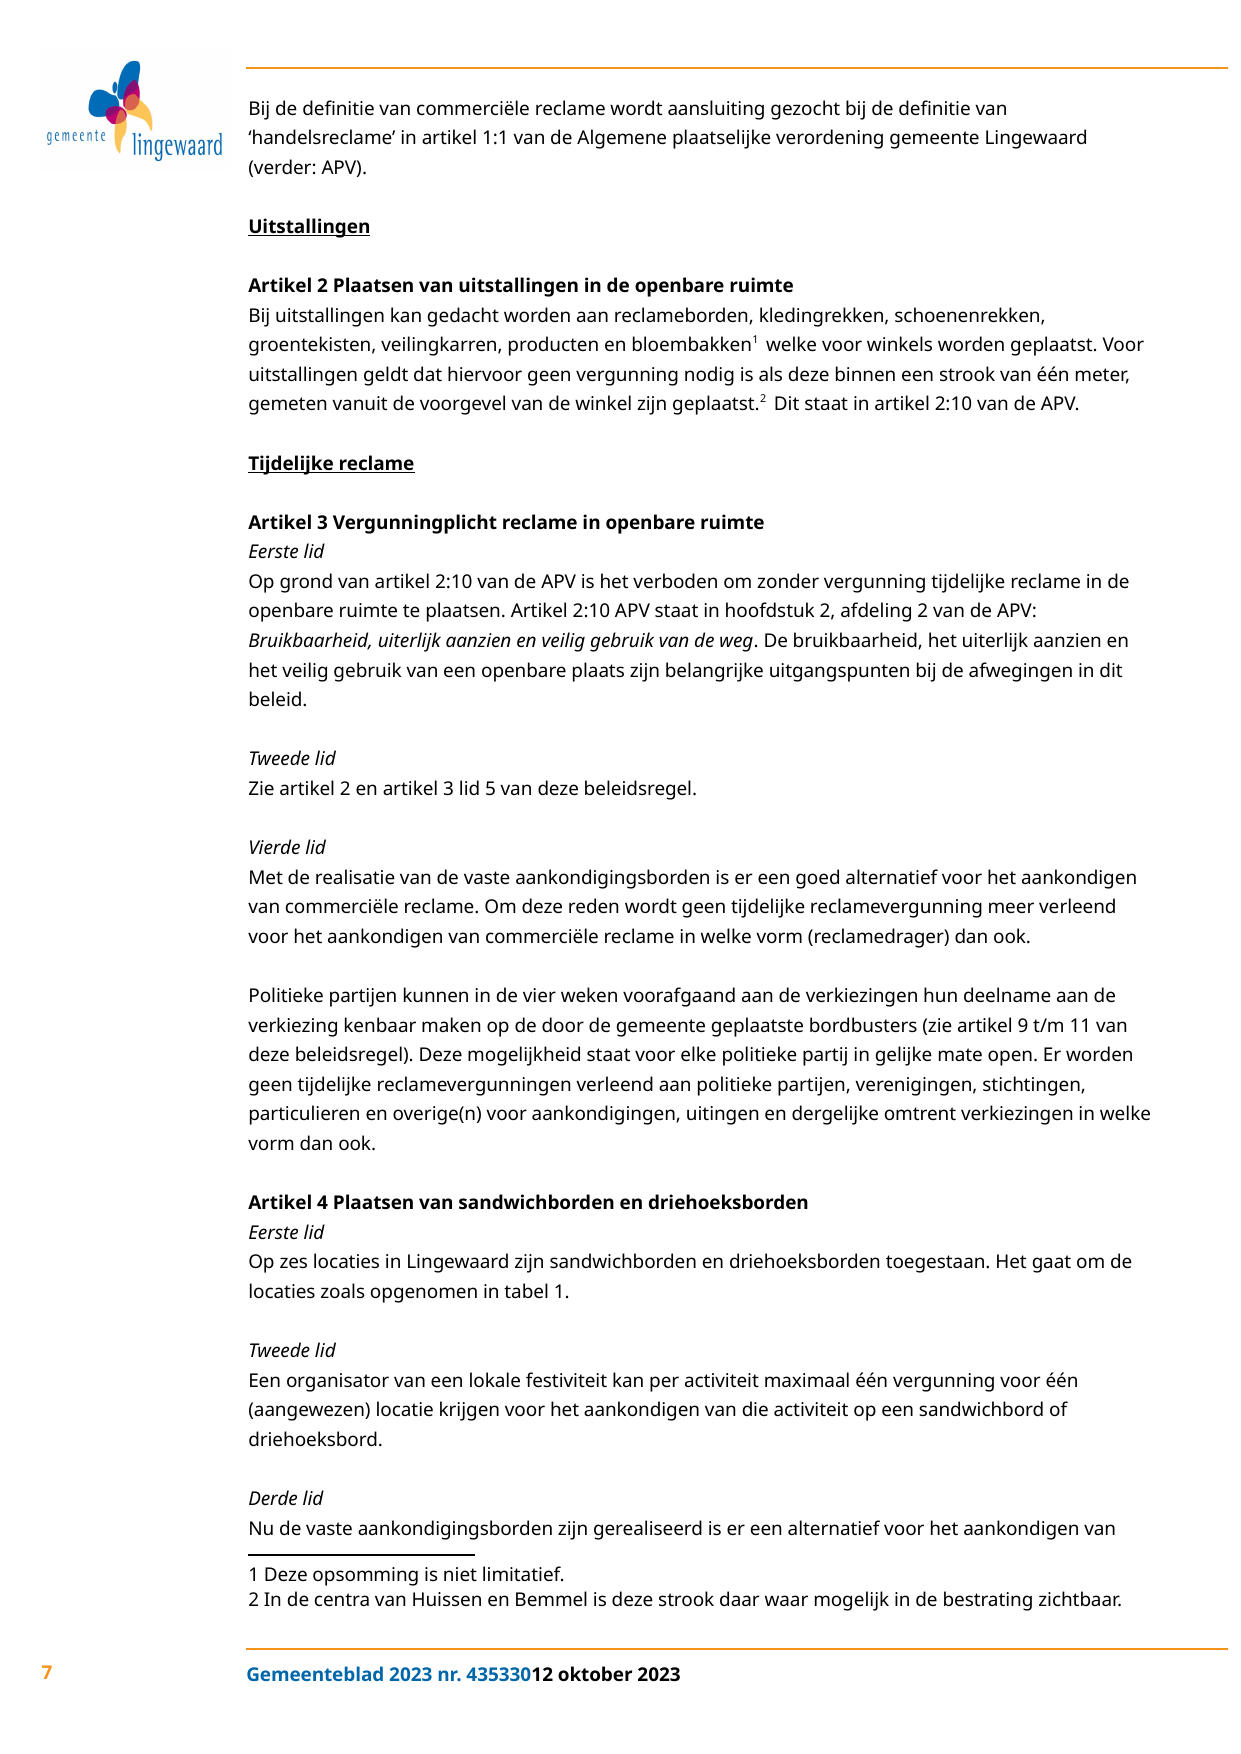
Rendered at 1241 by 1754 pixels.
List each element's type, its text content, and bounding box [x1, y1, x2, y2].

text Tweede lid [248, 746, 1152, 771]
text Uitstallingen [248, 213, 1152, 239]
text In de centra van Huissen en Bemmel is deze strook daar waar mogelijk in de bestrating zichtbaar. [248, 1586, 1152, 1612]
text Politieke partijen kunnen in de vier weken voorafgaand aan de verkiezingen hun deelname aan de verkiezing kenbaar maken op de door de gemeente geplaatste bordbusters (zie artikel 9 t/m 11 van deze beleidsregel). Deze mogelijkheid staat voor elke politieke partij in gelijke mate open. Er worden geen tijdelijke reclamevergunningen verleend aan politieke partijen, verenigingen, stichtingen, particulieren en overige(n) voor aankondigingen, uitingen en dergelijke omtrent verkiezingen in welke vorm dan ook. [248, 982, 1152, 1156]
text Bij de definitie van commerciële reclame wordt aansluiting gezocht bij de definitie van ‘handelsreclame’ in artikel 1:1 van de Algemene plaatselijke verordening gemeente Lingewaard (verder: APV). [248, 95, 1152, 180]
text Deze opsomming is niet limitatief. [248, 1561, 1152, 1586]
text Op zes locaties in Lingewaard zijn sandwichborden en driehoeksborden toegestaan. Het gaat om de locaties zoals opgenomen in tabel 1. [248, 1248, 1152, 1304]
text Derde lid [248, 1485, 1152, 1511]
picture [41, 47, 231, 172]
text Eerste lid [248, 1219, 1152, 1245]
text Tweede lid [248, 1337, 1152, 1363]
text Artikel 4 Plaatsen van sandwichborden en driehoeksborden [248, 1189, 1152, 1215]
text Bij uitstallingen kan gedacht worden aan reclameborden, kledingrekken, schoenenrekken, groentekisten, veilingkarren, producten en bloembakken welke voor winkels worden geplaatst. Voor uitstallingen geldt dat hiervoor geen vergunning nodig is als deze binnen een strook van één meter, gemeten vanuit de voorgevel van de winkel zijn geplaatst. Dit staat in artikel 2:10 van de APV. [248, 302, 1152, 416]
text Met de realisatie van de vaste aankondigingsborden is er een goed alternatief voor het aankondigen van commerciële reclame. Om deze reden wordt geen tijdelijke reclamevergunning meer verleend voor het aankondigen van commerciële reclame in welke vorm (reclamedrager) dan ook. [248, 864, 1152, 949]
text Een organisator van een lokale festiviteit kan per activiteit maximaal één vergunning voor één (aangewezen) locatie krijgen voor het aankondigen van die activiteit op een sandwichbord of driehoeksbord. [248, 1367, 1152, 1452]
text Eerste lid [248, 538, 1152, 564]
text Op grond van artikel 2:10 van de APV is het verboden om zonder vergunning tijdelijke reclame in de openbare ruimte te plaatsen. Artikel 2:10 APV staat in hoofdstuk 2, afdeling 2 van de APV: Bruikbaarheid, uiterlijk aanzien en veilig gebruik van de weg. De bruikbaarheid, het uiterlijk aanzien en het veilig gebruik van een openbare plaats zijn belangrijke uitgangspunten bij de afwegingen in dit beleid. [248, 568, 1152, 712]
text Vierde lid [248, 834, 1152, 860]
text Nu de vaste aankondigingsborden zijn gerealiseerd is er een alternatief voor het aankondigen van [248, 1515, 1152, 1541]
text Tijdelijke reclame [248, 450, 1152, 476]
text Zie artikel 2 en artikel 3 lid 5 van deze beleidsregel. [248, 775, 1152, 801]
text Artikel 2 Plaatsen van uitstallingen in de openbare ruimte [248, 272, 1152, 298]
text Artikel 3 Vergunningplicht reclame in openbare ruimte [248, 509, 1152, 535]
